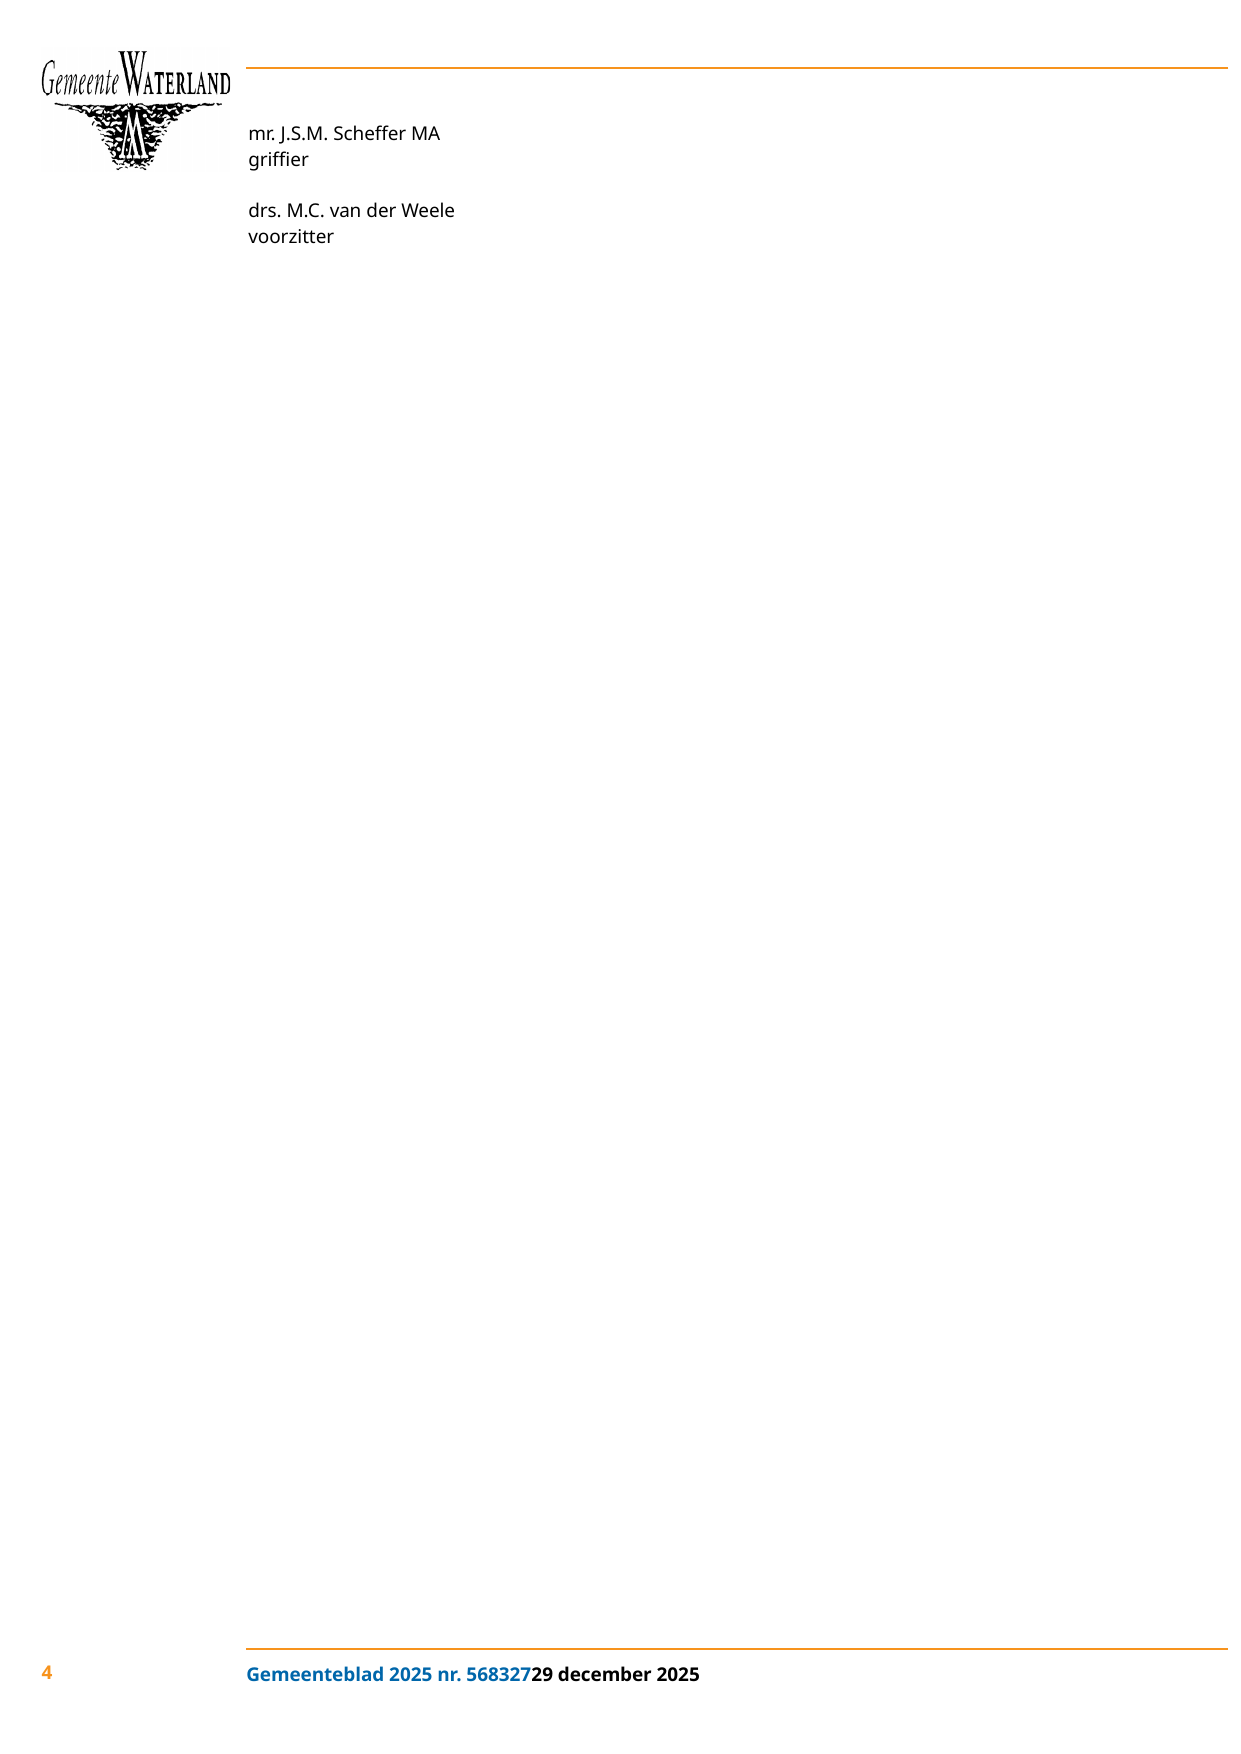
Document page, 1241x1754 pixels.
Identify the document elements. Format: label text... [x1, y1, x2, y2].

text griffier [248, 146, 1152, 172]
text drs. M.C. van der Weele [248, 198, 1152, 223]
text mr. J.S.M. Scheffer MA [248, 121, 1152, 146]
text voorzitter [248, 223, 1152, 249]
picture [41, 47, 231, 172]
